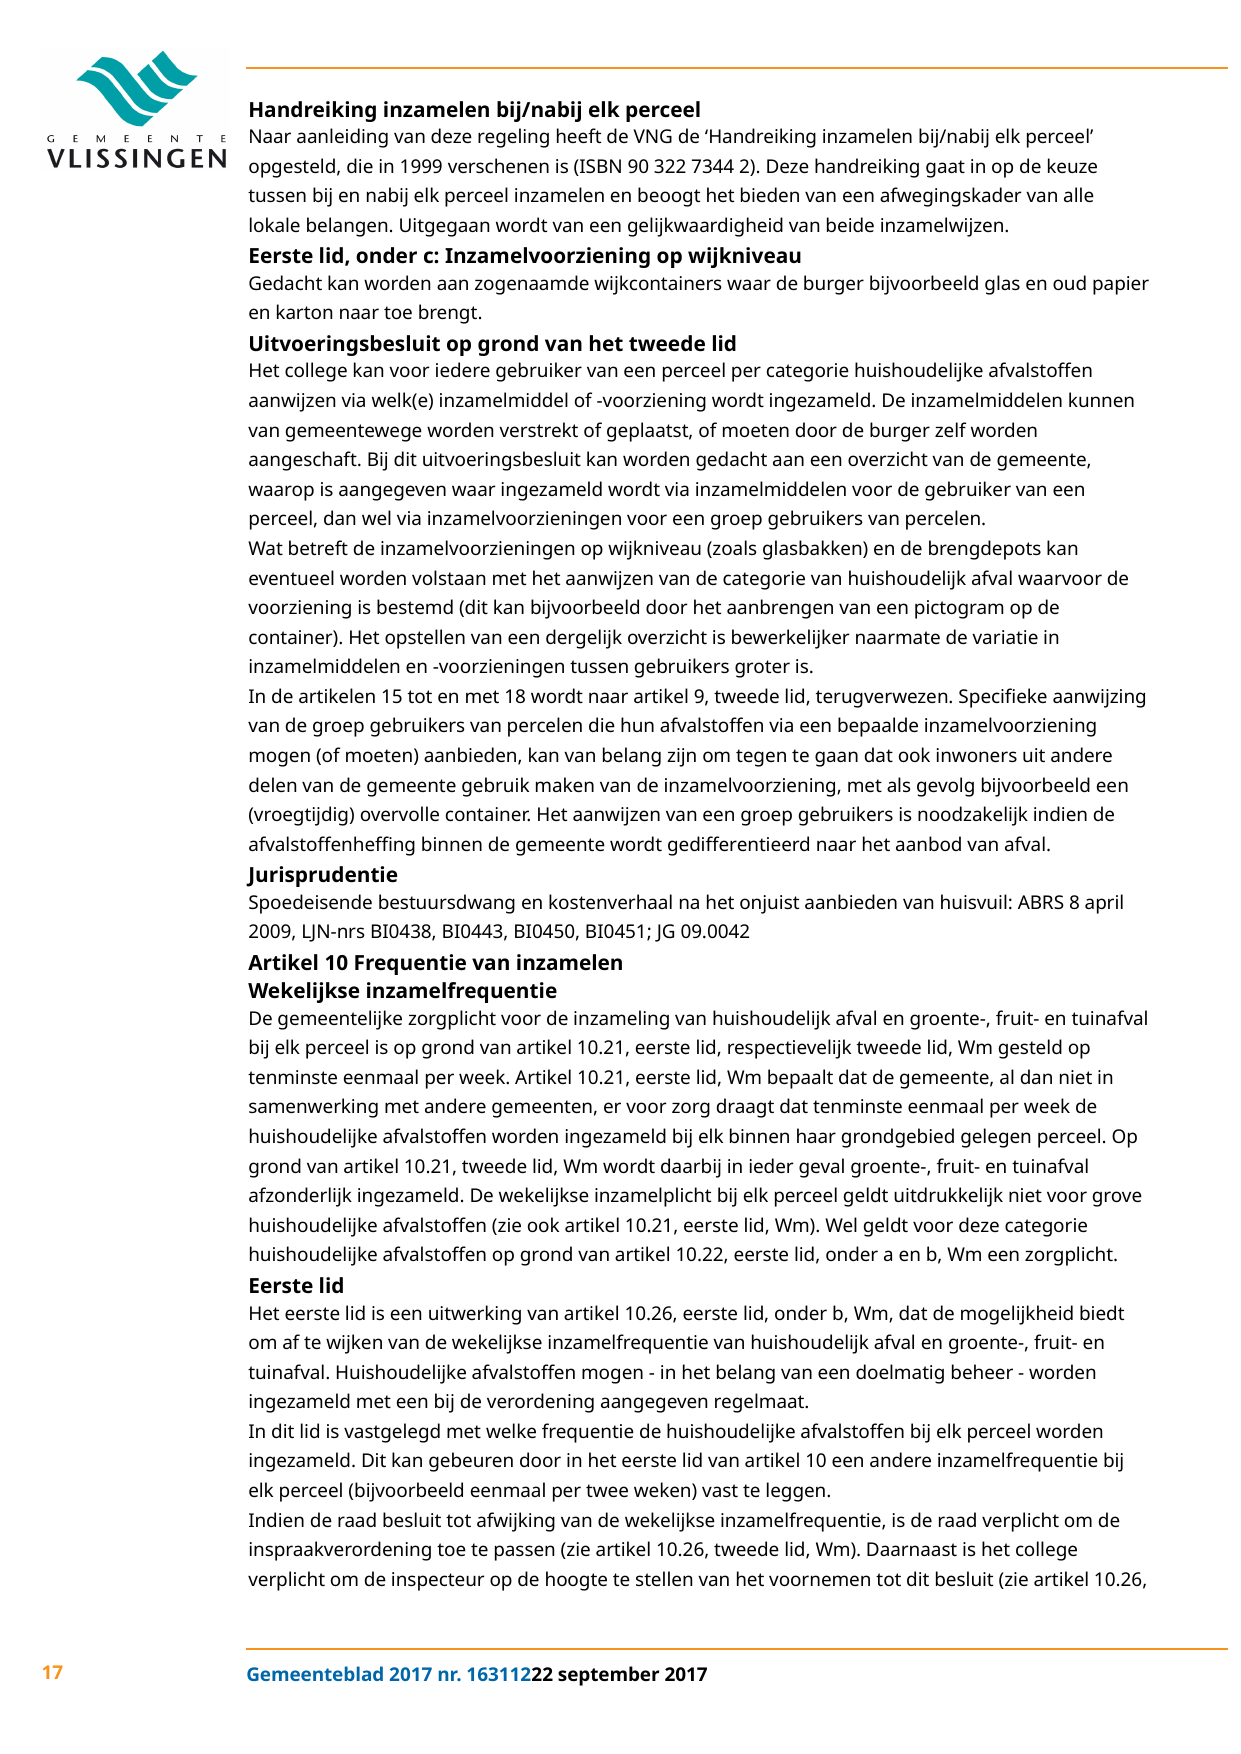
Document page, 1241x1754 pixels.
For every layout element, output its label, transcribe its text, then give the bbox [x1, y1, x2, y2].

text Eerste lid, onder c: Inzamelvoorziening op wijkniveau [248, 242, 1152, 270]
text Uitvoeringsbesluit op grond van het tweede lid [248, 329, 1152, 358]
text Wekelijkse inzamelfrequentie [248, 977, 1152, 1005]
text Het eerste lid is een uitwerking van artikel 10.26, eerste lid, onder b, Wm, dat de mogelijkheid biedt om af te wijken van de wekelijkse inzamelfrequentie van huishoudelijk afval en groente-, fruit- en tuinafval. Huishoudelijke afvalstoffen mogen - in het belang van een doelmatig beheer - worden ingezameld met een bij de verordening aangegeven regelmaat. [248, 1300, 1152, 1414]
text De gemeentelijke zorgplicht voor de inzameling van huishoudelijk afval en groente-, fruit- en tuinafval bij elk perceel is op grond van artikel 10.21, eerste lid, respectievelijk tweede lid, Wm gesteld op tenminste eenmaal per week. Artikel 10.21, eerste lid, Wm bepaalt dat de gemeente, al dan niet in samenwerking met andere gemeenten, er voor zorg draagt dat tenminste eenmaal per week de huishoudelijke afvalstoffen worden ingezameld bij elk binnen haar grondgebied gelegen perceel. Op grond van artikel 10.21, tweede lid, Wm wordt daarbij in ieder geval groente-, fruit- en tuinafval afzonderlijk ingezameld. De wekelijkse inzamelplicht bij elk perceel geldt uitdrukkelijk niet voor grove huishoudelijke afvalstoffen (zie ook artikel 10.21, eerste lid, Wm). Wel geldt voor deze categorie huishoudelijke afvalstoffen op grond van artikel 10.22, eerste lid, onder a en b, Wm een zorgplicht. [248, 1005, 1152, 1267]
text Jurisprudentie [248, 861, 1152, 889]
picture [41, 47, 231, 172]
text Naar aanleiding van deze regeling heeft de VNG de ‘Handreiking inzamelen bij/nabij elk perceel’ opgesteld, die in 1999 verschenen is (ISBN 90 322 7344 2). Deze handreiking gaat in op de keuze tussen bij en nabij elk perceel inzamelen en beoogt het bieden van een afwegingskader van alle lokale belangen. Uitgegaan wordt van een gelijkwaardigheid van beide inzamelwijzen. [248, 123, 1152, 238]
text In dit lid is vastgelegd met welke frequentie de huishoudelijke afvalstoffen bij elk perceel worden ingezameld. Dit kan gebeuren door in het eerste lid van artikel 10 een andere inzamelfrequentie bij elk perceel (bijvoorbeeld eenmaal per twee weken) vast te leggen. [248, 1418, 1152, 1503]
text In de artikelen 15 tot en met 18 wordt naar artikel 9, tweede lid, terugverwezen. Specifieke aanwijzing van de groep gebruikers van percelen die hun afvalstoffen via een bepaalde inzamelvoorziening mogen (of moeten) aanbieden, kan van belang zijn om tegen te gaan dat ook inwoners uit andere delen van de gemeente gebruik maken van de inzamelvoorziening, met als gevolg bijvoorbeeld een (vroegtijdig) overvolle container. Het aanwijzen van een groep gebruikers is noodzakelijk indien de afvalstoffenheffing binnen de gemeente wordt gedifferentieerd naar het aanbod van afval. [248, 683, 1152, 857]
text Wat betreft de inzamelvoorzieningen op wijkniveau (zoals glasbakken) en de brengdepots kan eventueel worden volstaan met het aanwijzen van de categorie van huishoudelijk afval waarvoor de voorziening is bestemd (dit kan bijvoorbeeld door het aanbrengen van een pictogram op de container). Het opstellen van een dergelijk overzicht is bewerkelijker naarmate de variatie in inzamelmiddelen en -voorzieningen tussen gebruikers groter is. [248, 535, 1152, 679]
text Het college kan voor iedere gebruiker van een perceel per categorie huishoudelijke afvalstoffen aanwijzen via welk(e) inzamelmiddel of -voorziening wordt ingezameld. De inzamelmiddelen kunnen van gemeentewege worden verstrekt of geplaatst, of moeten door de burger zelf worden aangeschaft. Bij dit uitvoeringsbesluit kan worden gedacht aan een overzicht van de gemeente, waarop is aangegeven waar ingezameld wordt via inzamelmiddelen voor de gebruiker van een perceel, dan wel via inzamelvoorzieningen voor een groep gebruikers van percelen. [248, 358, 1152, 531]
text Artikel 10 Frequentie van inzamelen [248, 948, 1152, 977]
text Gedacht kan worden aan zogenaamde wijkcontainers waar de burger bijvoorbeeld glas en oud papier en karton naar toe brengt. [248, 270, 1152, 325]
text Indien de raad besluit tot afwijking van de wekelijkse inzamelfrequentie, is de raad verplicht om de inspraakverordening toe te passen (zie artikel 10.26, tweede lid, Wm). Daarnaast is het college verplicht om de inspecteur op de hoogte te stellen van het voornemen tot dit besluit (zie artikel 10.26, [248, 1507, 1152, 1592]
text Handreiking inzamelen bij/nabij elk perceel [248, 95, 1152, 123]
text Spoedeisende bestuursdwang en kostenverhaal na het onjuist aanbieden van huisvuil: ABRS 8 april 2009, LJN-nrs BI0438, BI0443, BI0450, BI0451; JG 09.0042 [248, 889, 1152, 944]
text Eerste lid [248, 1271, 1152, 1300]
